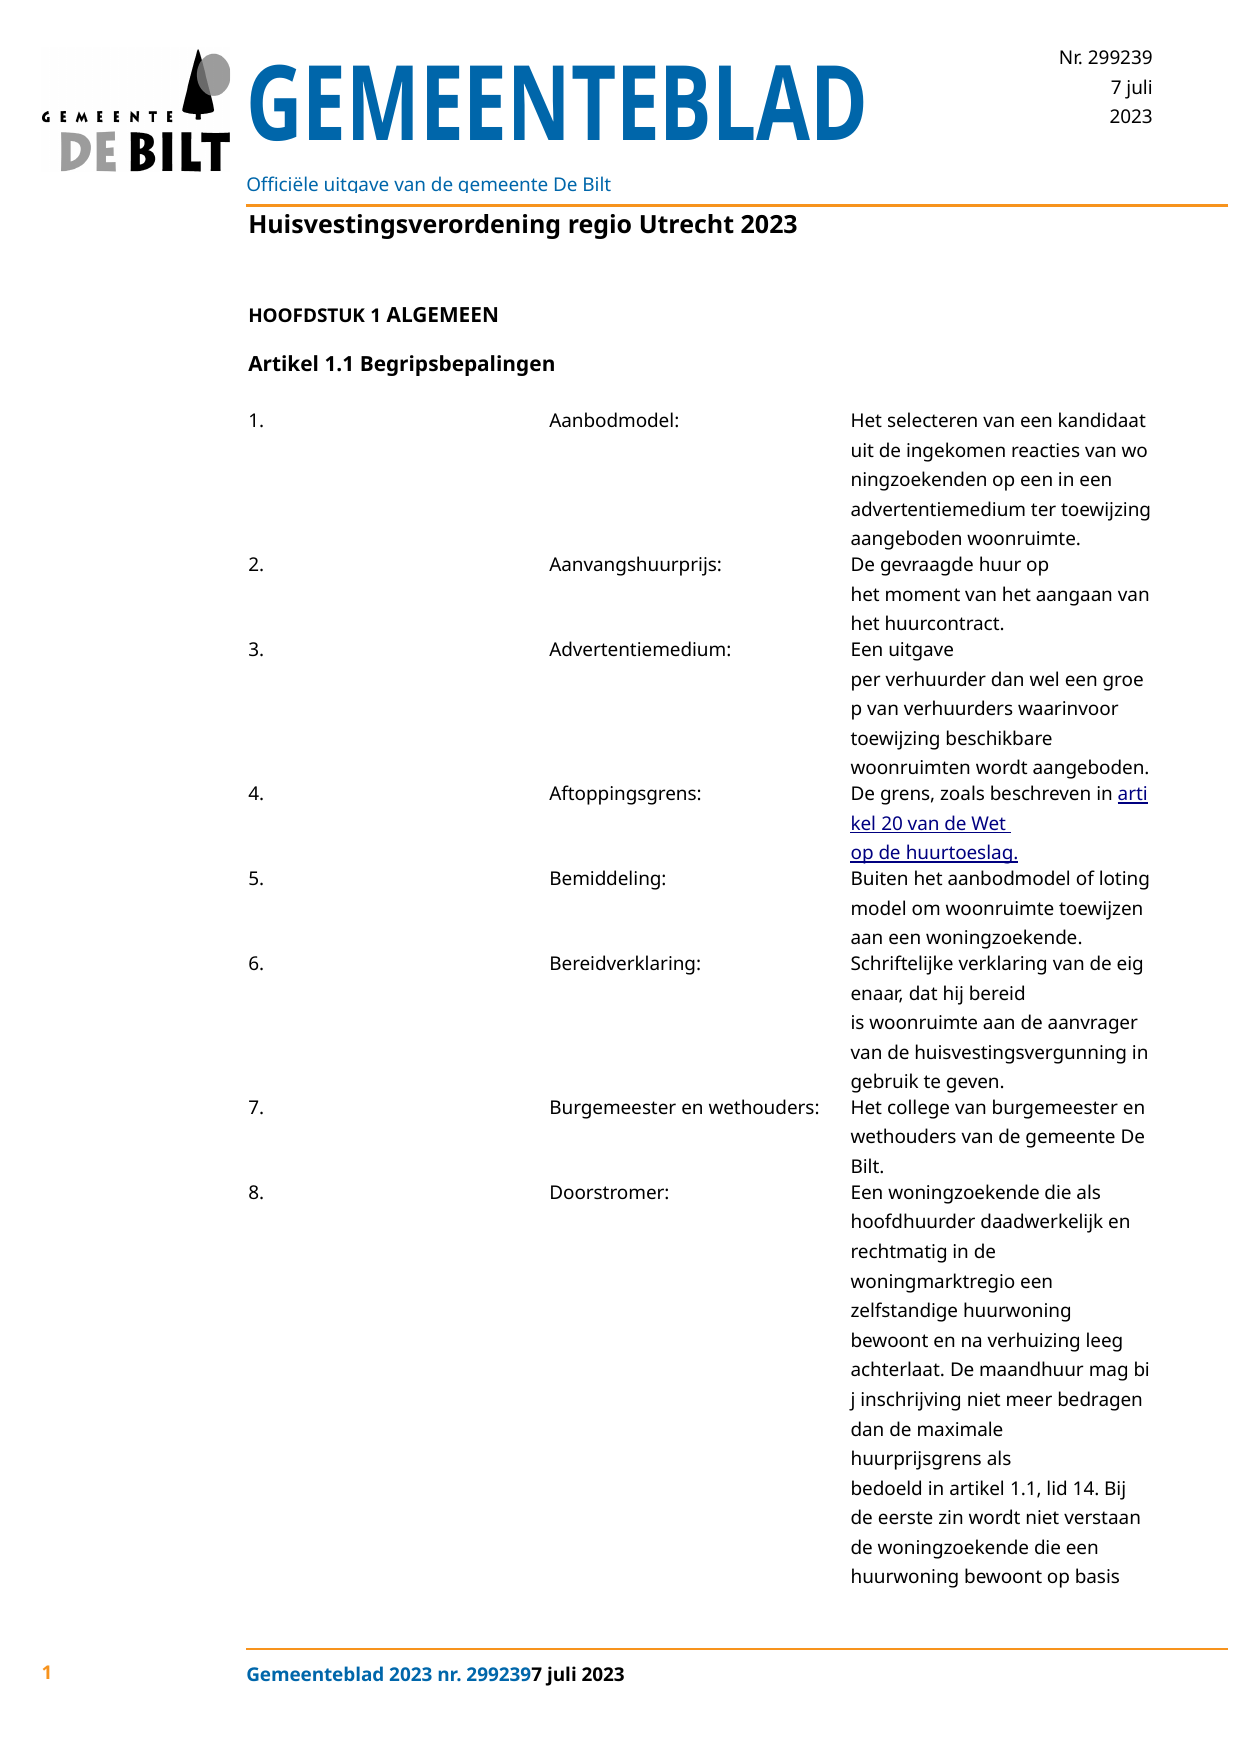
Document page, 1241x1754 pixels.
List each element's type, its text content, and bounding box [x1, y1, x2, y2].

text Artikel 1.1 Begripsbepalingen [248, 349, 1152, 378]
table_header Het selecteren van een kandidaat uit de ingekomen reacties van woningzoekenden op een in een advertentiemedium ter toewijzing aangeboden woonruimte. [850, 407, 1152, 551]
table_cell 5. [248, 865, 549, 950]
table_cell De grens, zoals beschreven in artikel 20 van de Wet op de huurtoeslag. [850, 780, 1152, 865]
text Huisvestingsverordening regio Utrecht 2023 [248, 207, 1152, 241]
table_cell Burgemeester en wethouders: [549, 1094, 850, 1179]
table_cell Bereidverklaring: [549, 950, 850, 1094]
table_cell Bemiddeling: [549, 865, 850, 950]
table_cell De gevraagde huur op het moment van het aangaan van het huurcontract. [850, 551, 1152, 636]
table_cell Het college van burgemeester en wethouders van de gemeente De Bilt. [850, 1094, 1152, 1179]
table_cell Aftoppingsgrens: [549, 780, 850, 865]
table_cell Schriftelijke verklaring van de eigenaar, dat hij bereid is woonruimte aan de aanvrager van de huisvestingsvergunning in gebruik te geven. [850, 950, 1152, 1094]
table_cell 4. [248, 780, 549, 865]
table_cell 7. [248, 1094, 549, 1179]
table_cell 6. [248, 950, 549, 1094]
table_header 1. [248, 407, 549, 551]
table_cell Advertentiemedium: [549, 636, 850, 780]
table_cell Buiten het aanbodmodel of lotingmodel om woonruimte toewijzen aan een woningzoekende. [850, 865, 1152, 950]
table_header Aanbodmodel: [549, 407, 850, 551]
table_cell 3. [248, 636, 549, 780]
table_cell Een uitgave per verhuurder dan wel een groep van verhuurders waarinvoor toewijzing beschikbare woonruimten wordt aangeboden. [850, 636, 1152, 780]
table_cell 8. [248, 1179, 549, 1589]
table_cell Doorstromer: [549, 1179, 850, 1589]
picture [41, 47, 231, 172]
table_cell Aanvangshuurprijs: [549, 551, 850, 636]
table_cell Een woningzoekende die als hoofdhuurder daadwerkelijk en rechtmatig in de woningmarktregio een zelfstandige huurwoning bewoont en na verhuizing leeg achterlaat. De maandhuur mag bij inschrijving niet meer bedragen dan de maximale huurprijsgrens als bedoeld in artikel 1.1, lid 14. Bij de eerste zin wordt niet verstaan de woningzoekende die een huurwoning bewoont op basis [850, 1179, 1152, 1589]
table_cell 2. [248, 551, 549, 636]
text HOOFDSTUK 1 ALGEMEEN [248, 300, 1152, 328]
